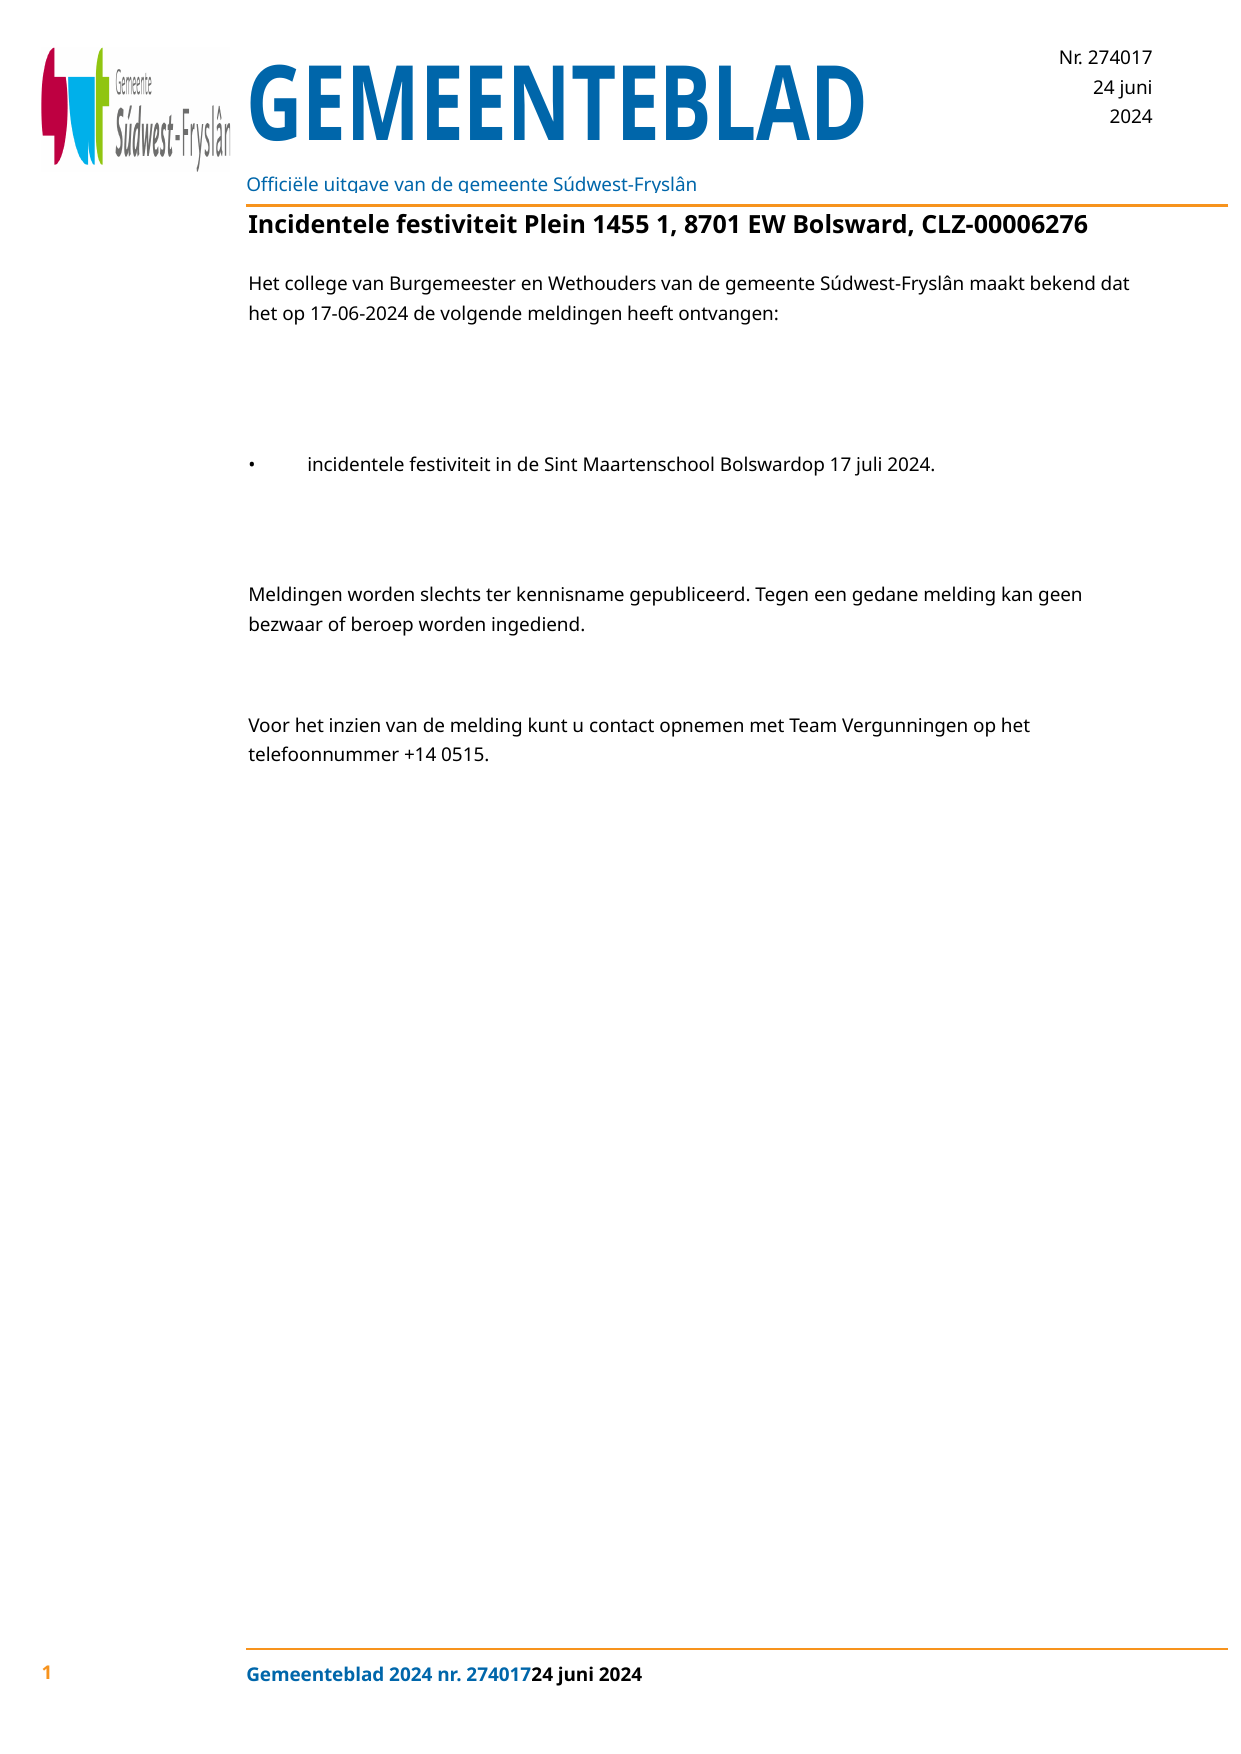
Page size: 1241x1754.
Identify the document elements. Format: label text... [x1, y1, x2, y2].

text Incidentele festiviteit Plein 1455 1, 8701 EW Bolsward, CLZ-00006276 [248, 207, 1152, 241]
text Het college van Burgemeester en Wethouders van de gemeente Súdwest-Fryslân maakt bekend dat het op 17-06-2024 de volgende meldingen heeft ontvangen: [248, 270, 1152, 326]
text Meldingen worden slechts ter kennisname gepubliceerd. Tegen een gedane melding kan geen bezwaar of beroep worden ingediend. [248, 582, 1152, 637]
picture [41, 47, 231, 172]
list incidentele festiviteit in de Sint Maartenschool Bolswardop 17 juli 2024. [248, 451, 1152, 477]
text Voor het inzien van de melding kunt u contact opnemen met Team Vergunningen op het telefoonnummer +14 0515. [248, 712, 1152, 767]
